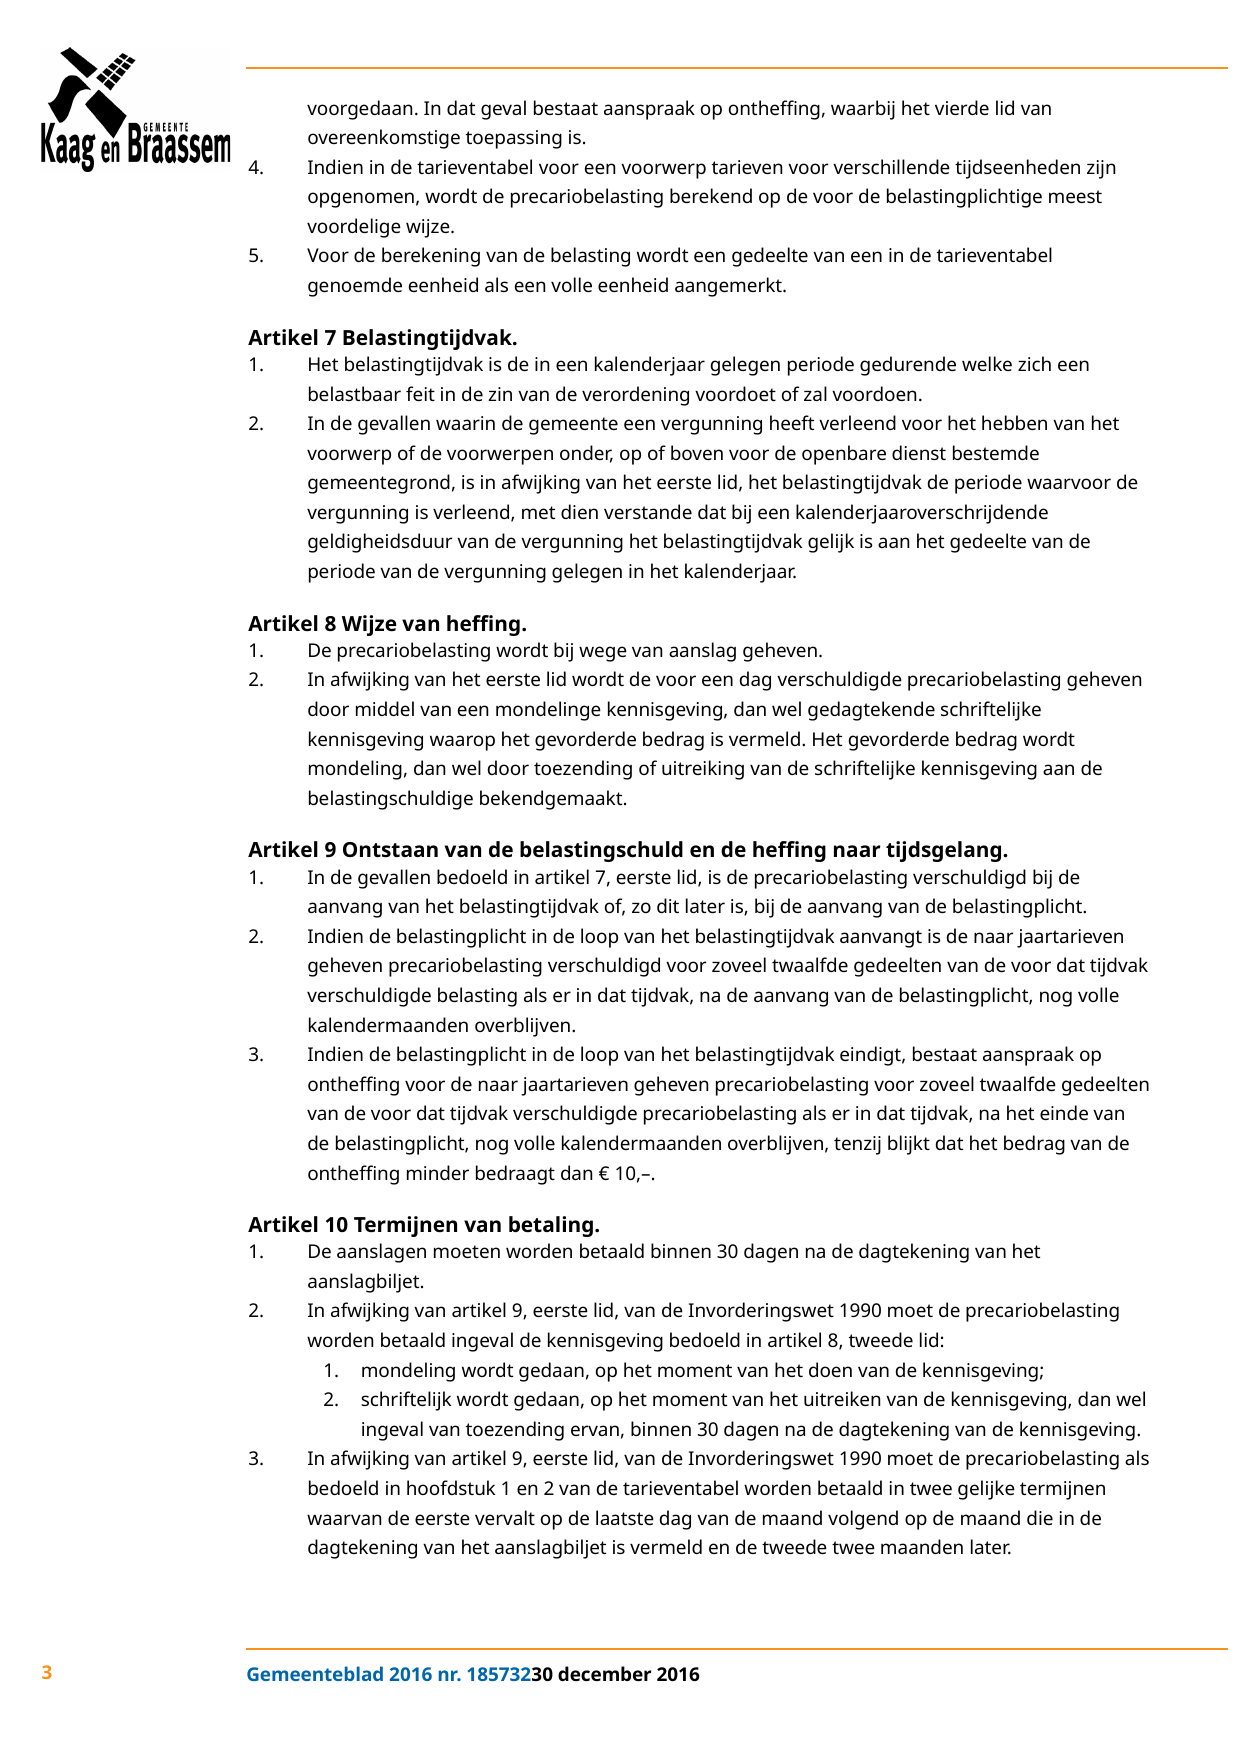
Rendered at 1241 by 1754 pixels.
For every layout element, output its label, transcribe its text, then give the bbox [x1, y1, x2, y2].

list In de gevallen waarin de gemeente een vergunning heeft verleend voor het hebben van het voorwerp of de voorwerpen onder, op of boven voor de openbare dienst bestemde gemeentegrond, is in afwijking van het eerste lid, het belastingtijdvak de periode waarvoor de vergunning is verleend, met dien verstande dat bij een kalenderjaaroverschrijdende geldigheidsduur van de vergunning het belastingtijdvak gelijk is aan het gedeelte van de periode van de vergunning gelegen in het kalenderjaar. [248, 410, 1152, 584]
list schriftelijk wordt gedaan, op het moment van het uitreiken van de kennisgeving, dan wel ingeval van toezending ervan, binnen 30 dagen na de dagtekening van de kennisgeving. [323, 1386, 1152, 1442]
text Artikel 10 Termijnen van betaling. [248, 1210, 1152, 1238]
picture [41, 47, 231, 172]
list Het belastingtijdvak is de in een kalenderjaar gelegen periode gedurende welke zich een belastbaar feit in de zin van de verordening voordoet of zal voordoen. [248, 351, 1152, 406]
list In afwijking van het eerste lid wordt de voor een dag verschuldigde precariobelasting geheven door middel van een mondelinge kennisgeving, dan wel gedagtekende schriftelijke kennisgeving waarop het gevorderde bedrag is vermeld. Het gevorderde bedrag wordt mondeling, dan wel door toezending of uitreiking van de schriftelijke kennisgeving aan de belastingschuldige bekendgemaakt. [248, 667, 1152, 811]
list In de gevallen bedoeld in artikel 7, eerste lid, is de precariobelasting verschuldigd bij de aanvang van het belastingtijdvak of, zo dit later is, bij de aanvang van de belastingplicht. [248, 864, 1152, 919]
list voorgedaan. In dat geval bestaat aanspraak op ontheffing, waarbij het vierde lid van overeenkomstige toepassing is. [248, 95, 1152, 150]
list De precariobelasting wordt bij wege van aanslag geheven. [248, 637, 1152, 663]
list mondeling wordt gedaan, op het moment van het doen van de kennisgeving; [323, 1357, 1152, 1383]
list De aanslagen moeten worden betaald binnen 30 dagen na de dagtekening van het aanslagbiljet. [248, 1238, 1152, 1294]
list In afwijking van artikel 9, eerste lid, van de Invorderingswet 1990 moet de precariobelasting als bedoeld in hoofdstuk 1 en 2 van de tarieventabel worden betaald in twee gelijke termijnen waarvan de eerste vervalt op de laatste dag van de maand volgend op de maand die in de dagtekening van het aanslagbiljet is vermeld en de tweede twee maanden later. [248, 1446, 1152, 1560]
list Indien in de tarieventabel voor een voorwerp tarieven voor verschillende tijdseenheden zijn opgenomen, wordt de precariobelasting berekend op de voor de belastingplichtige meest voordelige wijze. [248, 154, 1152, 239]
text Artikel 7 Belastingtijdvak. [248, 323, 1152, 351]
list In afwijking van artikel 9, eerste lid, van de Invorderingswet 1990 moet de precariobelasting worden betaald ingeval de kennisgeving bedoeld in artikel 8, tweede lid: [248, 1298, 1152, 1353]
list Indien de belastingplicht in de loop van het belastingtijdvak eindigt, bestaat aanspraak op ontheffing voor de naar jaartarieven geheven precariobelasting voor zoveel twaalfde gedeelten van de voor dat tijdvak verschuldigde precariobelasting als er in dat tijdvak, na het einde van de belastingplicht, nog volle kalendermaanden overblijven, tenzij blijkt dat het bedrag van de ontheffing minder bedraagt dan € 10,–. [248, 1041, 1152, 1185]
text Artikel 9 Ontstaan van de belastingschuld en de heffing naar tijdsgelang. [248, 835, 1152, 864]
text Artikel 8 Wijze van heffing. [248, 609, 1152, 637]
list Indien de belastingplicht in de loop van het belastingtijdvak aanvangt is de naar jaartarieven geheven precariobelasting verschuldigd voor zoveel twaalfde gedeelten van de voor dat tijdvak verschuldigde belasting als er in dat tijdvak, na de aanvang van de belastingplicht, nog volle kalendermaanden overblijven. [248, 923, 1152, 1037]
list Voor de berekening van de belasting wordt een gedeelte van een in de tarieventabel genoemde eenheid als een volle eenheid aangemerkt. [248, 243, 1152, 298]
